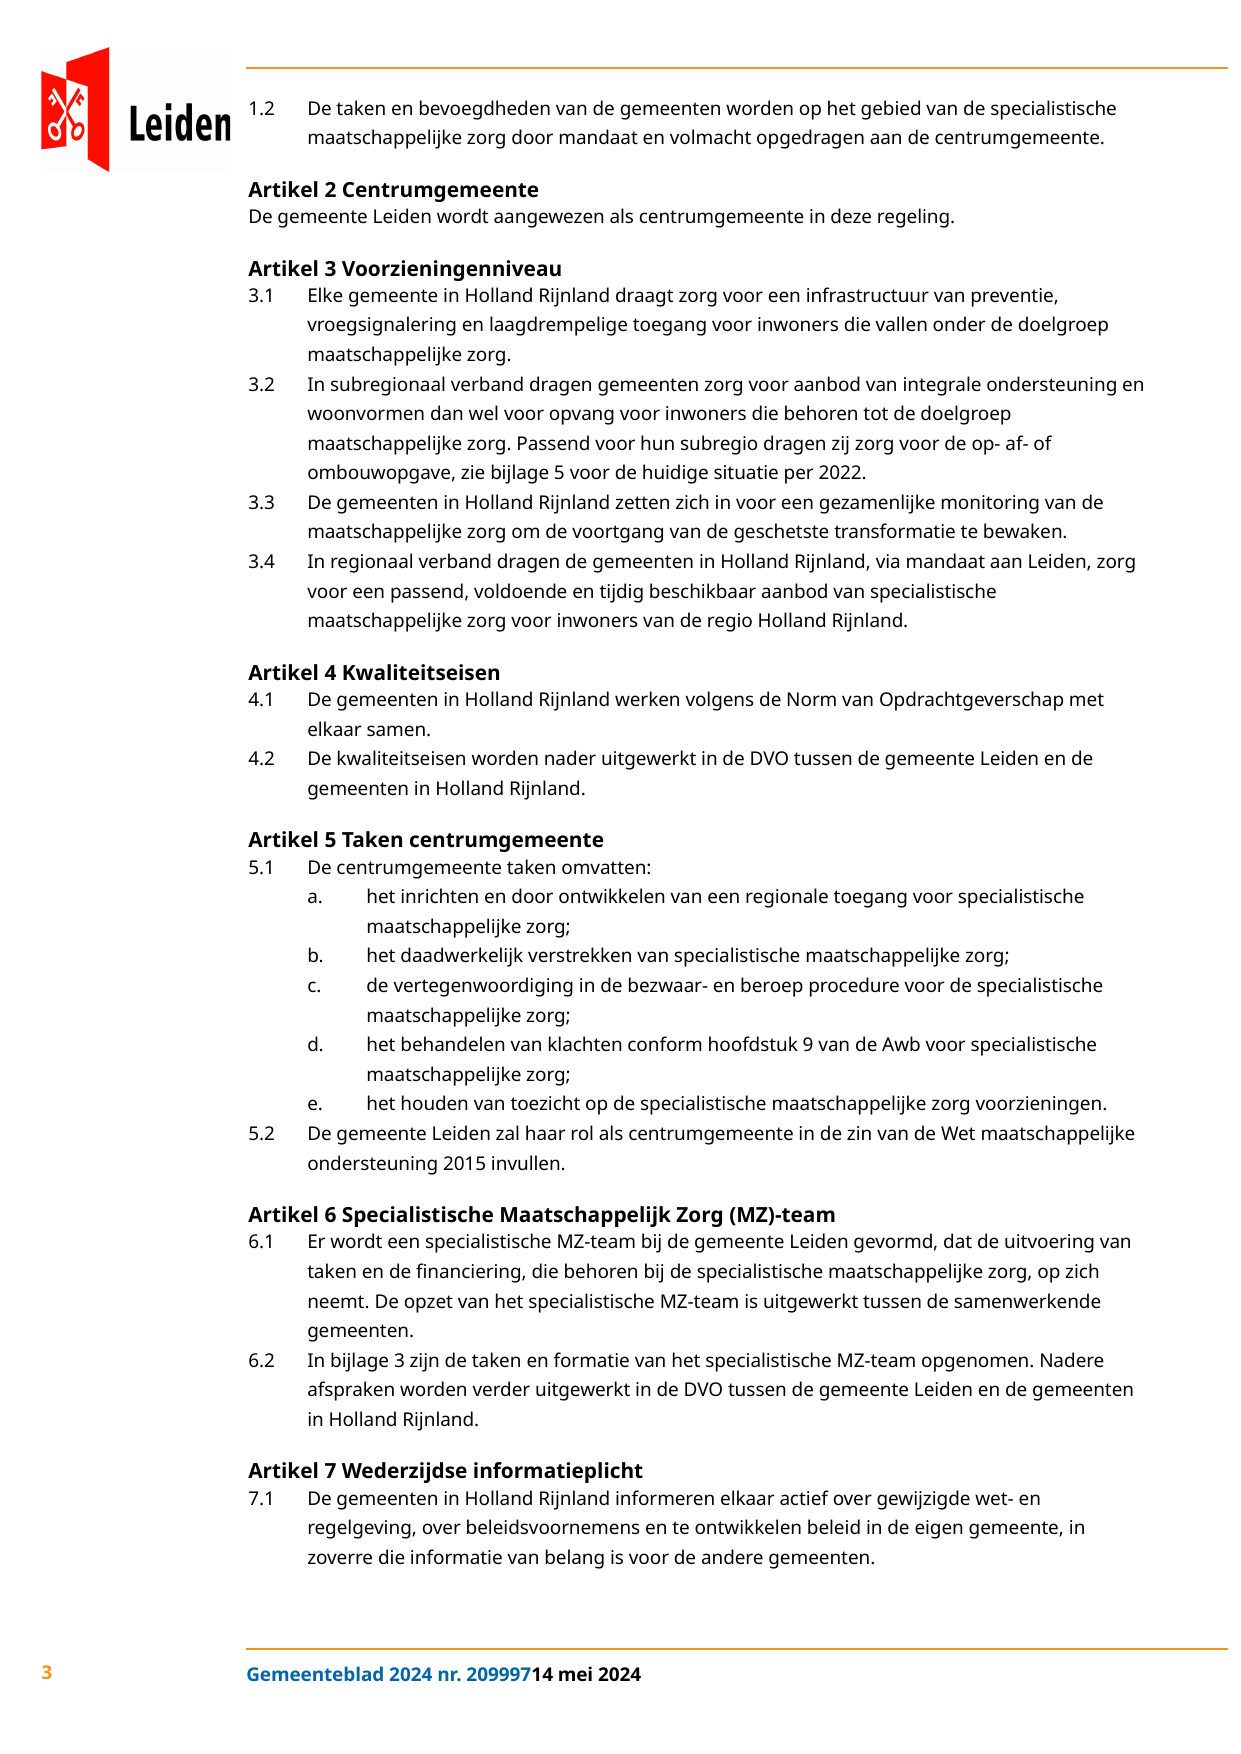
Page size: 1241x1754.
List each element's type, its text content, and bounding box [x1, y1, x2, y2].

list De gemeente Leiden zal haar rol als centrumgemeente in de zin van de Wet maatschappelijke ondersteuning 2015 invullen. [248, 1120, 1152, 1176]
list De centrumgemeente taken omvatten: [248, 854, 1152, 880]
list de vertegenwoordiging in de bezwaar- en beroep procedure voor de specialistische maatschappelijke zorg; [307, 972, 1152, 1028]
list In subregionaal verband dragen gemeenten zorg voor aanbod van integrale ondersteuning en woonvormen dan wel voor opvang voor inwoners die behoren tot de doelgroep maatschappelijke zorg. Passend voor hun subregio dragen zij zorg voor de op- af- of ombouwopgave, zie bijlage 5 voor de huidige situatie per 2022. [248, 371, 1152, 485]
list het houden van toezicht op de specialistische maatschappelijke zorg voorzieningen. [307, 1091, 1152, 1116]
list Er wordt een specialistische MZ-team bij de gemeente Leiden gevormd, dat de uitvoering van taken en de financiering, die behoren bij de specialistische maatschappelijke zorg, op zich neemt. De opzet van het specialistische MZ-team is uitgewerkt tussen de samenwerkende gemeenten. [248, 1229, 1152, 1343]
list In regionaal verband dragen de gemeenten in Holland Rijnland, via mandaat aan Leiden, zorg voor een passend, voldoende en tijdig beschikbaar aanbod van specialistische maatschappelijke zorg voor inwoners van de regio Holland Rijnland. [248, 548, 1152, 633]
text De gemeente Leiden wordt aangewezen als centrumgemeente in deze regeling. [248, 203, 1152, 229]
text Artikel 5 Taken centrumgemeente [248, 826, 1152, 854]
list In bijlage 3 zijn de taken en formatie van het specialistische MZ-team opgenomen. Nadere afspraken worden verder uitgewerkt in de DVO tussen de gemeente Leiden en de gemeenten in Holland Rijnland. [248, 1347, 1152, 1432]
text Artikel 4 Kwaliteitseisen [248, 658, 1152, 686]
list het daadwerkelijk verstrekken van specialistische maatschappelijke zorg; [307, 943, 1152, 968]
list De kwaliteitseisen worden nader uitgewerkt in de DVO tussen de gemeente Leiden en de gemeenten in Holland Rijnland. [248, 746, 1152, 801]
list Elke gemeente in Holland Rijnland draagt zorg voor een infrastructuur van preventie, vroegsignalering en laagdrempelige toegang voor inwoners die vallen onder de doelgroep maatschappelijke zorg. [248, 282, 1152, 367]
list het behandelen van klachten conform hoofdstuk 9 van de Awb voor specialistische maatschappelijke zorg; [307, 1031, 1152, 1087]
list het inrichten en door ontwikkelen van een regionale toegang voor specialistische maatschappelijke zorg; [307, 883, 1152, 939]
text Artikel 6 Specialistische Maatschappelijk Zorg (MZ)-team [248, 1200, 1152, 1229]
list De gemeenten in Holland Rijnland werken volgens de Norm van Opdrachtgeverschap met elkaar samen. [248, 686, 1152, 742]
text Artikel 2 Centrumgemeente [248, 175, 1152, 203]
list De gemeenten in Holland Rijnland informeren elkaar actief over gewijzigde wet- en regelgeving, over beleidsvoornemens en te ontwikkelen beleid in de eigen gemeente, in zoverre die informatie van belang is voor de andere gemeenten. [248, 1485, 1152, 1570]
text Artikel 7 Wederzijdse informatieplicht [248, 1457, 1152, 1485]
list De gemeenten in Holland Rijnland zetten zich in voor een gezamenlijke monitoring van de maatschappelijke zorg om de voortgang van de geschetste transformatie te bewaken. [248, 489, 1152, 544]
picture [41, 47, 231, 172]
text Artikel 3 Voorzieningenniveau [248, 254, 1152, 282]
list De taken en bevoegdheden van de gemeenten worden op het gebied van de specialistische maatschappelijke zorg door mandaat en volmacht opgedragen aan de centrumgemeente. [248, 95, 1152, 150]
